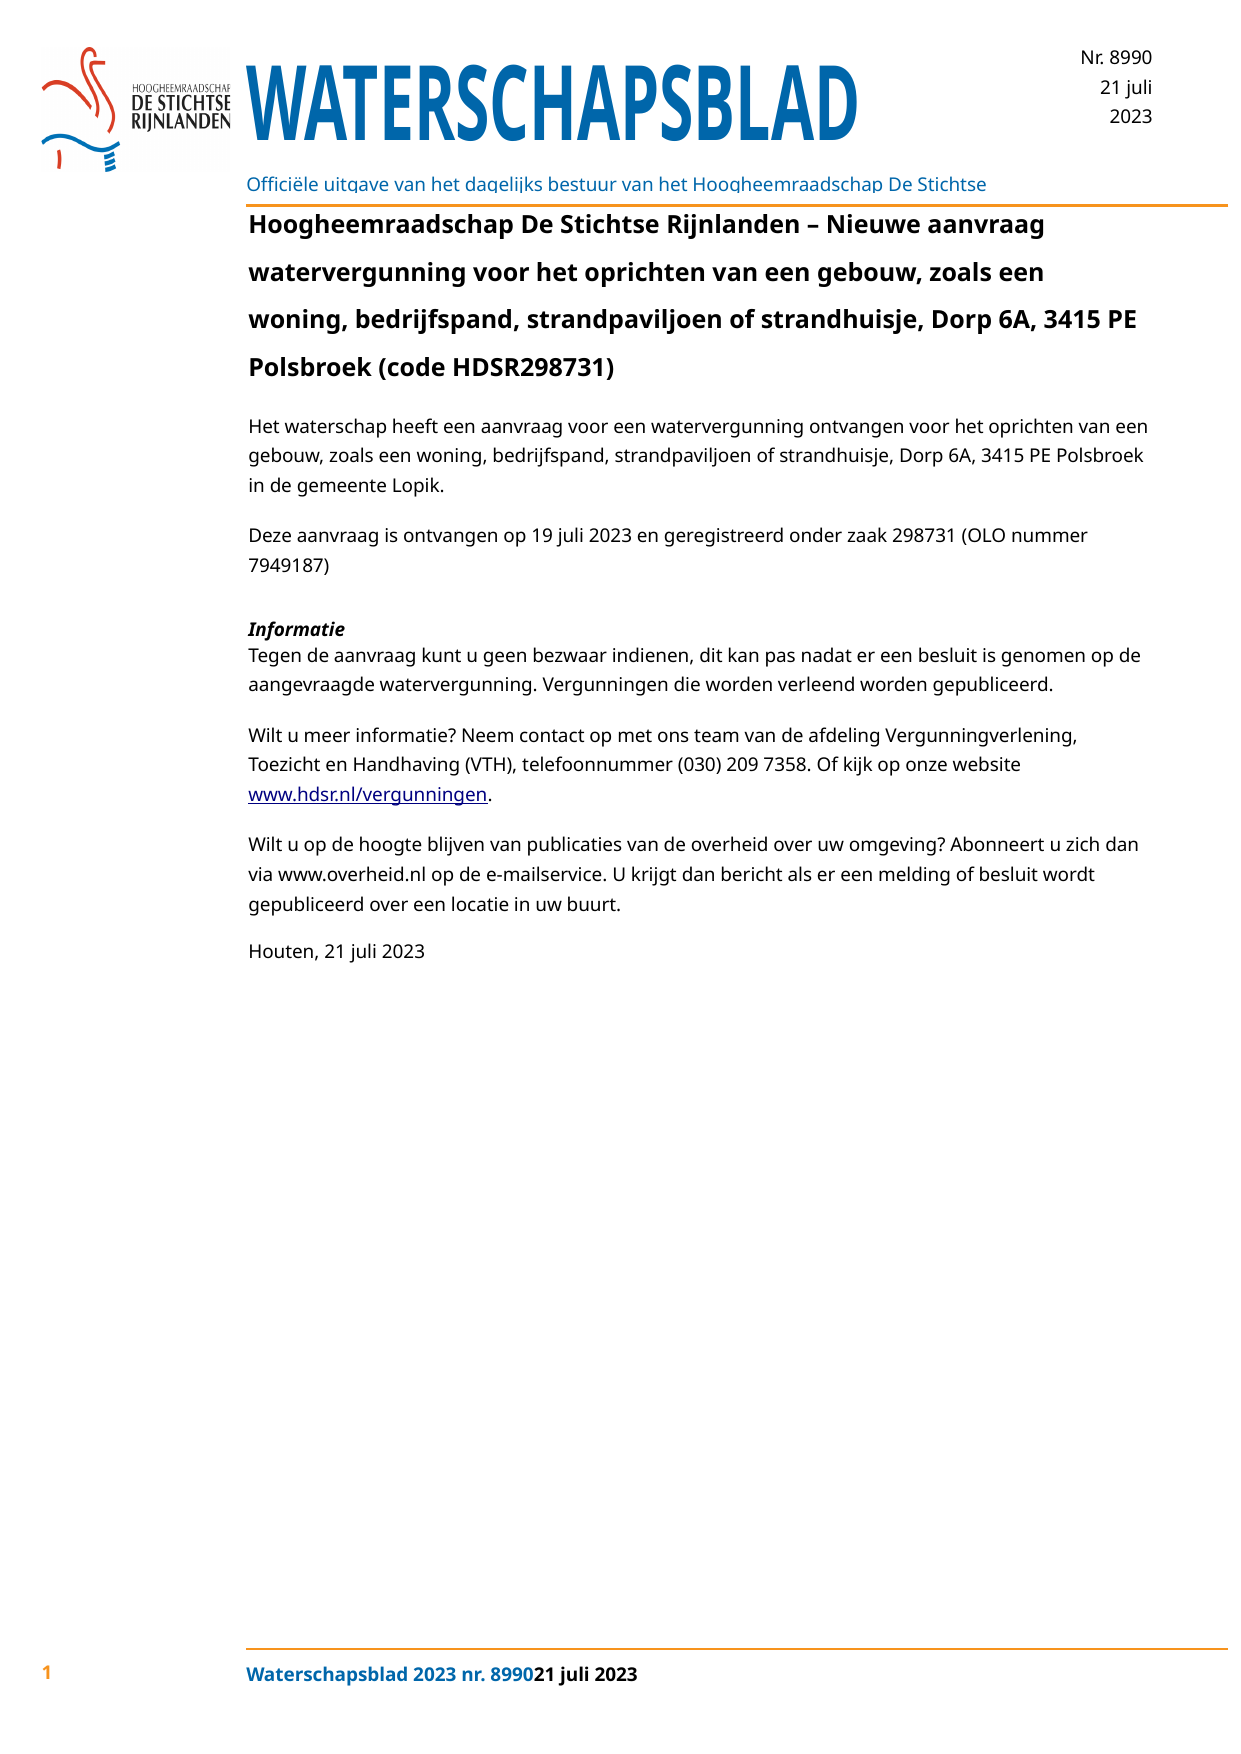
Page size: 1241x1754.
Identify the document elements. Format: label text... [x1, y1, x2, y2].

text Deze aanvraag is ontvangen op 19 juli 2023 en geregistreerd onder zaak 298731 (OLO nummer 7949187) [248, 523, 1152, 578]
text Wilt u meer informatie? Neem contact op met ons team van de afdeling Vergunningverlening, Toezicht en Handhaving (VTH), telefoonnummer (030) 209 7358. Of kijk op onze website www.hdsr.nl/vergunningen. [248, 722, 1152, 807]
text Wilt u op de hoogte blijven van publicaties van de overheid over uw omgeving? Abonneert u zich dan via www.overheid.nl op de e-mailservice. U krijgt dan bericht als er een melding of besluit wordt gepubliceerd over een locatie in uw buurt. [248, 832, 1152, 916]
picture [41, 47, 231, 172]
text Het waterschap heeft een aanvraag voor een watervergunning ontvangen voor het oprichten van een gebouw, zoals een woning, bedrijfspand, strandpaviljoen of strandhuisje, Dorp 6A, 3415 PE Polsbroek in de gemeente Lopik. [248, 413, 1152, 498]
text Houten, 21 juli 2023 [248, 938, 1152, 964]
text Tegen de aanvraag kunt u geen bezwaar indienen, dit kan pas nadat er een besluit is genomen op de aangevraagde watervergunning. Vergunningen die worden verleend worden gepubliceerd. [248, 642, 1152, 697]
text Hoogheemraadschap De Stichtse Rijnlanden – Nieuwe aanvraag watervergunning voor het oprichten van een gebouw, zoals een woning, bedrijfspand, strandpaviljoen of strandhuisje, Dorp 6A, 3415 PE Polsbroek (code HDSR298731) [248, 207, 1152, 384]
text Informatie [248, 616, 1152, 642]
